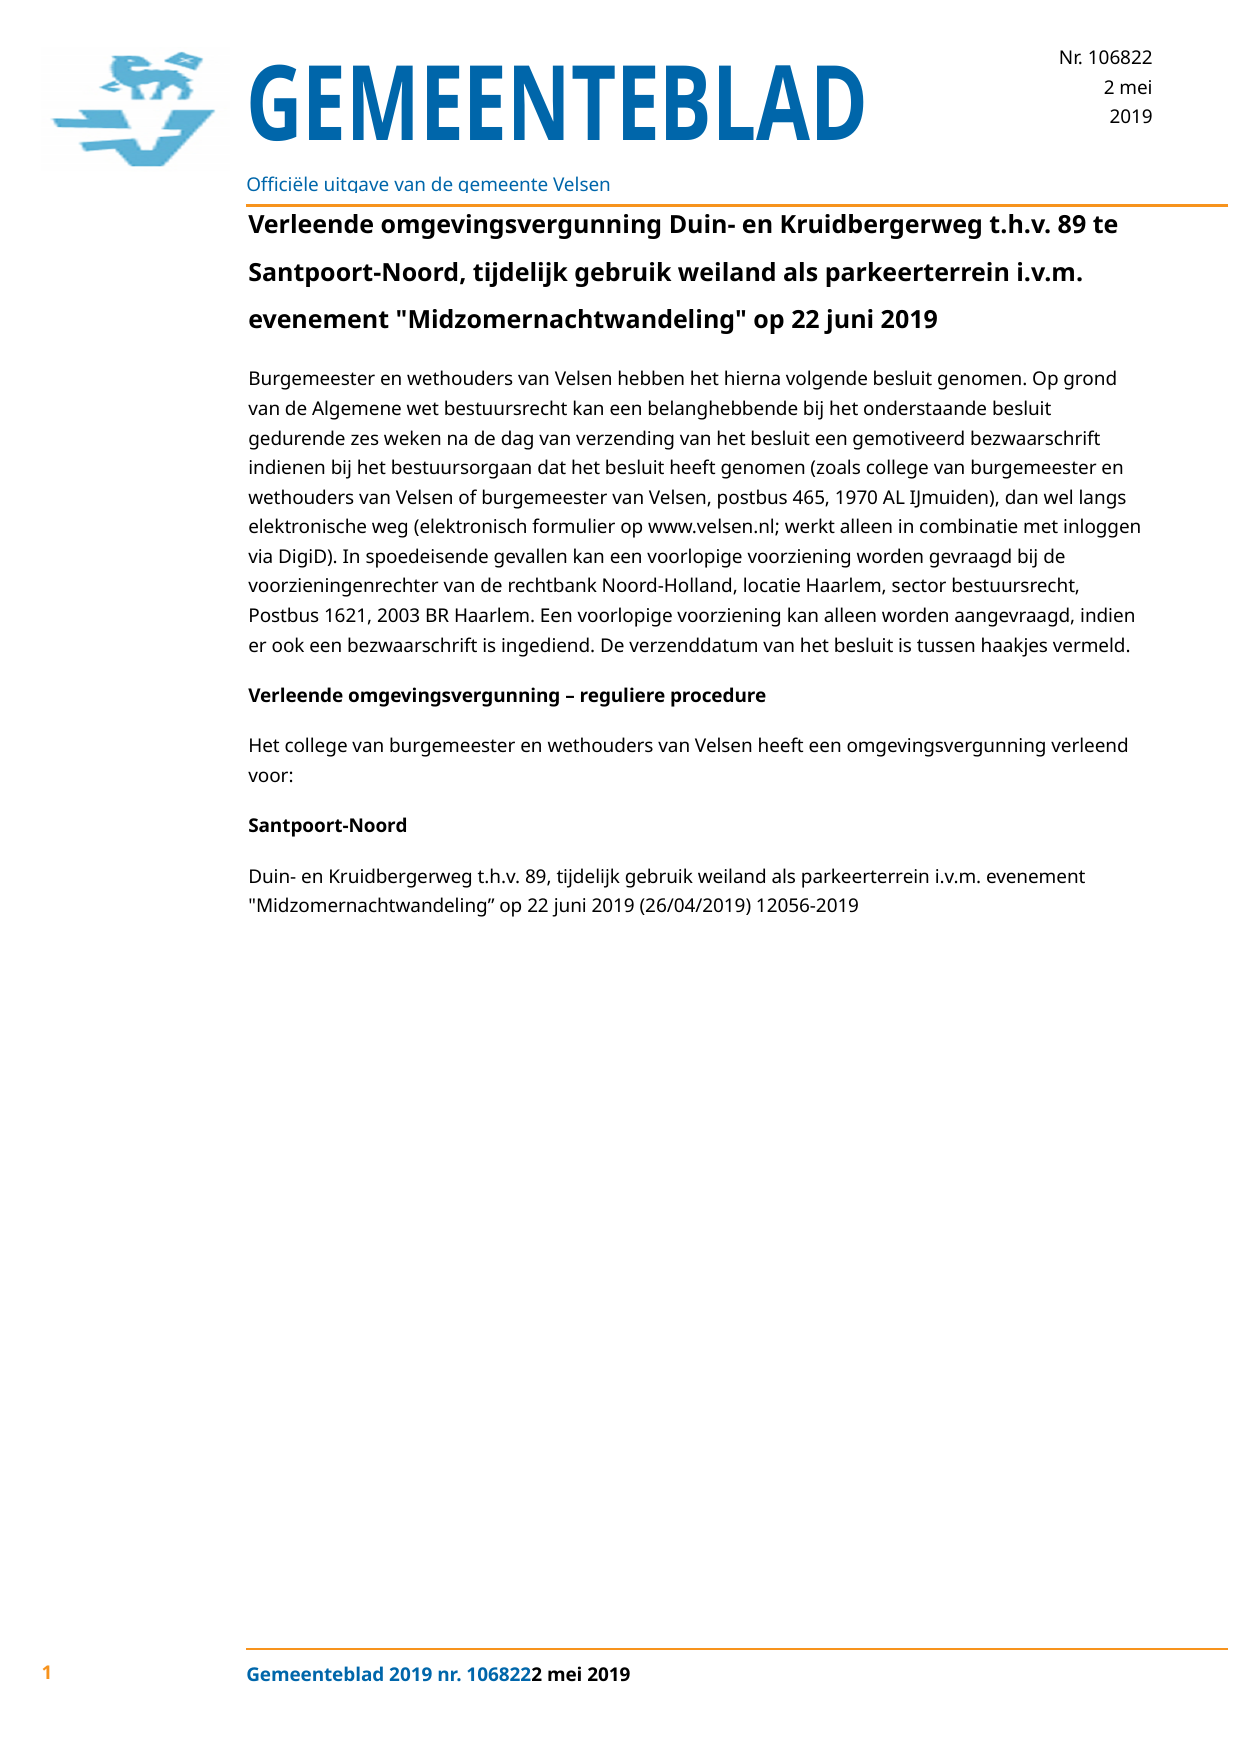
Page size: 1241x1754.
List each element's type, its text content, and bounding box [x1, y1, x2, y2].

text Het college van burgemeester en wethouders van Velsen heeft een omgevingsvergunning verleend voor: [248, 733, 1152, 788]
text Burgemeester en wethouders van Velsen hebben het hierna volgende besluit genomen. Op grond van de Algemene wet bestuursrecht kan een belanghebbende bij het onderstaande besluit gedurende zes weken na de dag van verzending van het besluit een gemotiveerd bezwaarschrift indienen bij het bestuursorgaan dat het besluit heeft genomen (zoals college van burgemeester en wethouders van Velsen of burgemeester van Velsen, postbus 465, 1970 AL IJmuiden), dan wel langs elektronische weg (elektronisch formulier op www.velsen.nl; werkt alleen in combinatie met inloggen via DigiD). In spoedeisende gevallen kan een voorlopige voorziening worden gevraagd bij de voorzieningenrechter van de rechtbank Noord-Holland, locatie Haarlem, sector bestuursrecht, Postbus 1621, 2003 BR Haarlem. Een voorlopige voorziening kan alleen worden aangevraagd, indien er ook een bezwaarschrift is ingediend. De verzenddatum van het besluit is tussen haakjes vermeld. [248, 366, 1152, 657]
picture [41, 47, 231, 172]
text Santpoort-Noord [248, 813, 1152, 838]
text Verleende omgevingsvergunning Duin- en Kruidbergerweg t.h.v. 89 te Santpoort-Noord, tijdelijk gebruik weiland als parkeerterrein i.v.m. evenement "Midzomernachtwandeling" op 22 juni 2019 [248, 207, 1152, 336]
text Duin- en Kruidbergerweg t.h.v. 89, tijdelijk gebruik weiland als parkeerterrein i.v.m. evenement "Midzomernachtwandeling” op 22 juni 2019 (26/04/2019) 12056-2019 [248, 863, 1152, 918]
text Verleende omgevingsvergunning – reguliere procedure [248, 682, 1152, 708]
